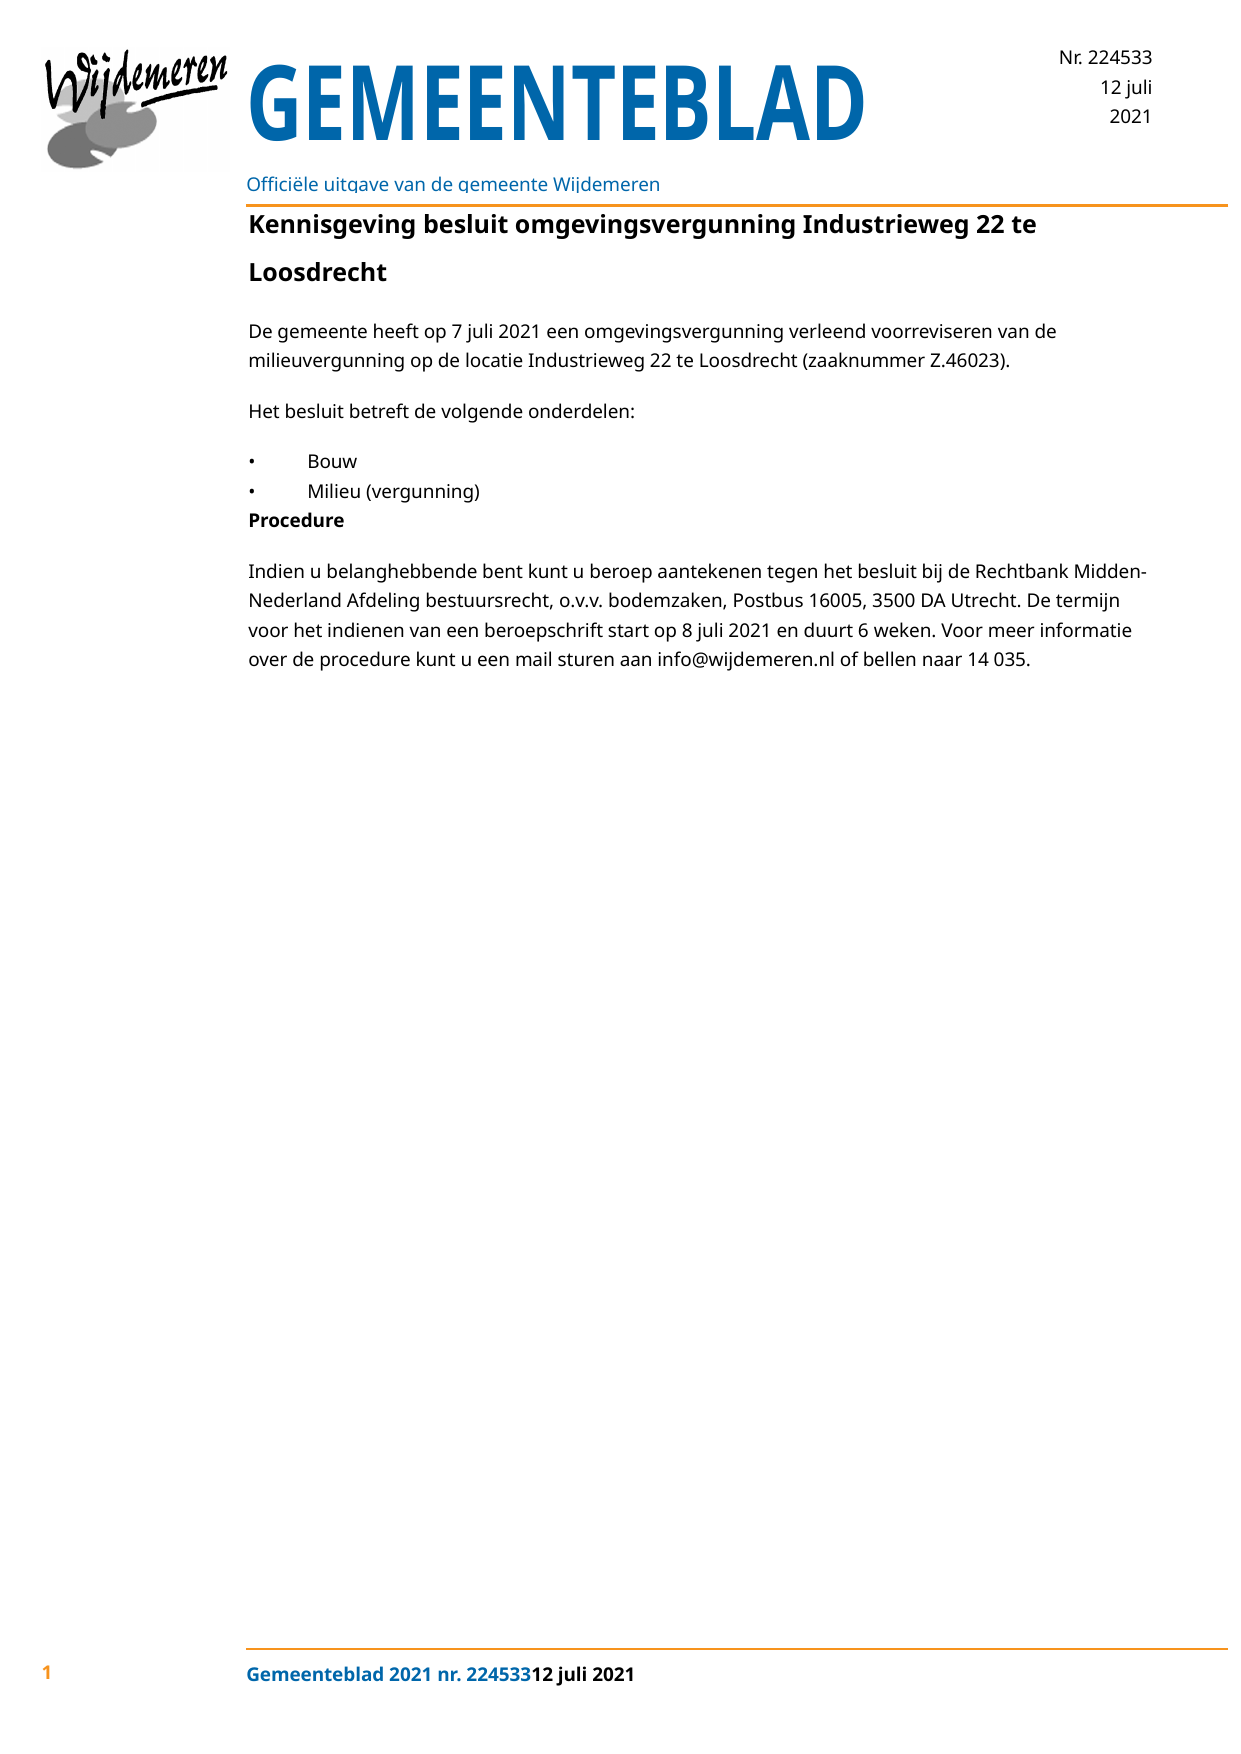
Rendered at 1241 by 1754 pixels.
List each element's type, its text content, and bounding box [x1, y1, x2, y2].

list Bouw [248, 448, 1152, 474]
list Milieu (vergunning) [248, 478, 1152, 504]
text Kennisgeving besluit omgevingsvergunning Industrieweg 22 te Loosdrecht [248, 207, 1152, 288]
picture [41, 47, 231, 172]
text Het besluit betreft de volgende onderdelen: [248, 398, 1152, 424]
text Procedure [248, 507, 1152, 533]
text Indien u belanghebbende bent kunt u beroep aantekenen tegen het besluit bij de Rechtbank Midden-Nederland Afdeling bestuursrecht, o.v.v. bodemzaken, Postbus 16005, 3500 DA Utrecht. De termijn voor het indienen van een beroepschrift start op 8 juli 2021 en duurt 6 weken. Voor meer informatie over de procedure kunt u een mail sturen aan info@wijdemeren.nl of bellen naar 14 035. [248, 558, 1152, 672]
text De gemeente heeft op 7 juli 2021 een omgevingsvergunning verleend voorreviseren van de milieuvergunning op de locatie Industrieweg 22 te Loosdrecht (zaaknummer Z.46023). [248, 318, 1152, 373]
